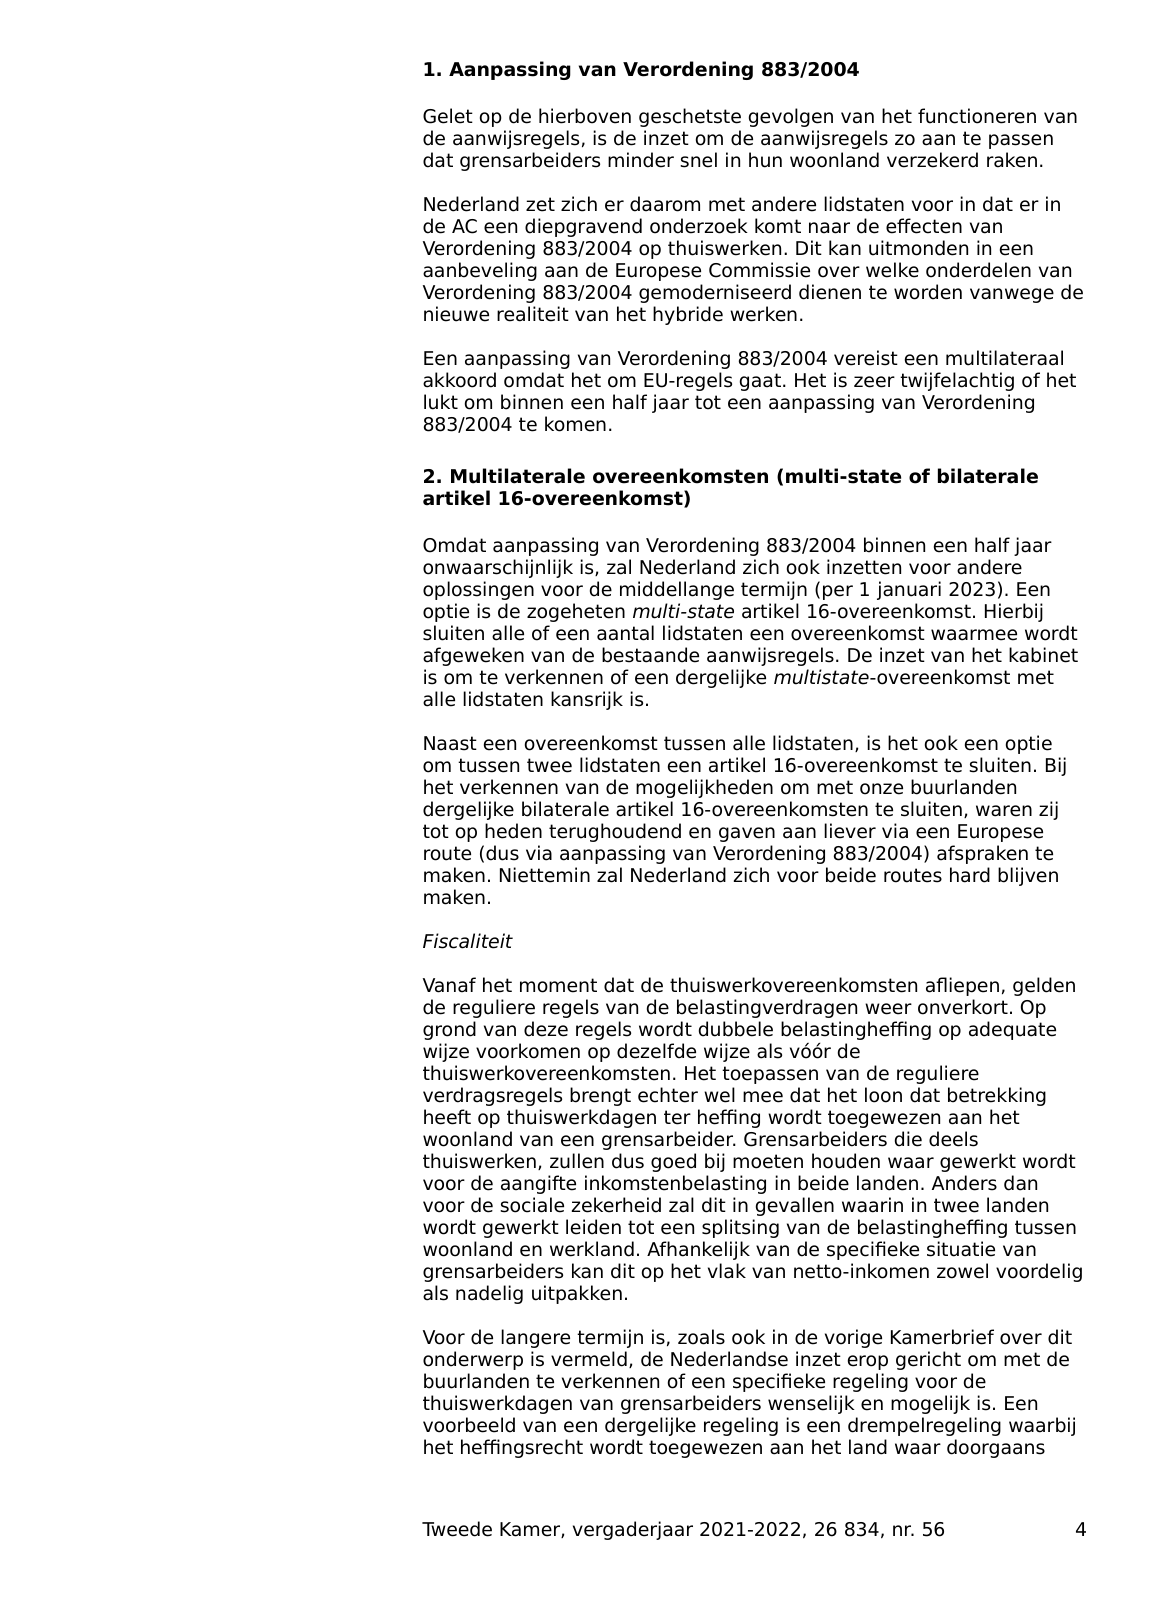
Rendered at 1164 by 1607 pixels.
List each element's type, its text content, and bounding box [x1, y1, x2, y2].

subtitle 1. Aanpassing van Verordening 883/2004 [422, 59, 1087, 81]
subtitle Fiscaliteit [422, 931, 1087, 953]
text Vanaf het moment dat de thuiswerkovereenkomsten afliepen, gelden de reguliere regels van de belastingverdragen weer onverkort. Op grond van deze regels wordt dubbele belastingheffing op adequate wijze voorkomen op dezelfde wijze als vóór de thuiswerkovereenkomsten. Het toepassen van de reguliere verdragsregels brengt echter wel mee dat het loon dat betrekking heeft op thuiswerkdagen ter heffing wordt toegewezen aan het woonland van een grensarbeider. Grensarbeiders die deels thuiswerken, zullen dus goed bij moeten houden waar gewerkt wordt voor de aangifte inkomstenbelasting in beide landen. Anders dan voor de sociale zekerheid zal dit in gevallen waarin in twee landen wordt gewerkt leiden tot een splitsing van de belastingheffing tussen woonland en werkland. Afhankelijk van de specifieke situatie van grensarbeiders kan dit op het vlak van netto-inkomen zowel voordelig als nadelig uitpakken. [422, 975, 1087, 1305]
text Naast een overeenkomst tussen alle lidstaten, is het ook een optie om tussen twee lidstaten een artikel 16-overeenkomst te sluiten. Bij het verkennen van de mogelijkheden om met onze buurlanden dergelijke bilaterale artikel 16-overeenkomsten te sluiten, waren zij tot op heden terughoudend en gaven aan liever via een Europese route (dus via aanpassing van Verordening 883/2004) afspraken te maken. Niettemin zal Nederland zich voor beide routes hard blijven maken. [422, 733, 1087, 909]
subtitle 2. Multilaterale overeenkomsten (multi-state of bilaterale artikel 16-overeenkomst) [422, 466, 1087, 510]
text Voor de langere termijn is, zoals ook in de vorige Kamerbrief over dit onderwerp is vermeld, de Nederlandse inzet erop gericht om met de buurlanden te verkennen of een specifieke regeling voor de thuiswerkdagen van grensarbeiders wenselijk en mogelijk is. Een voorbeeld van een dergelijke regeling is een drempelregeling waarbij het heffingsrecht wordt toegewezen aan het land waar doorgaans [422, 1327, 1087, 1459]
text Een aanpassing van Verordening 883/2004 vereist een multilateraal akkoord omdat het om EU-regels gaat. Het is zeer twijfelachtig of het lukt om binnen een half jaar tot een aanpassing van Verordening 883/2004 te komen. [422, 348, 1087, 436]
text Nederland zet zich er daarom met andere lidstaten voor in dat er in de AC een diepgravend onderzoek komt naar de effecten van Verordening 883/2004 op thuiswerken. Dit kan uitmonden in een aanbeveling aan de Europese Commissie over welke onderdelen van Verordening 883/2004 gemoderniseerd dienen te worden vanwege de nieuwe realiteit van het hybride werken. [422, 194, 1087, 326]
text Omdat aanpassing van Verordening 883/2004 binnen een half jaar onwaarschijnlijk is, zal Nederland zich ook inzetten voor andere oplossingen voor de middellange termijn (per 1 januari 2023). Een optie is de zogeheten multi-state artikel 16-overeenkomst. Hierbij sluiten alle of een aantal lidstaten een overeenkomst waarmee wordt afgeweken van de bestaande aanwijsregels. De inzet van het kabinet is om te verkennen of een dergelijke multistate-overeenkomst met alle lidstaten kansrijk is. [422, 535, 1087, 711]
text Gelet op de hierboven geschetste gevolgen van het functioneren van de aanwijsregels, is de inzet om de aanwijsregels zo aan te passen dat grensarbeiders minder snel in hun woonland verzekerd raken. [422, 106, 1087, 172]
